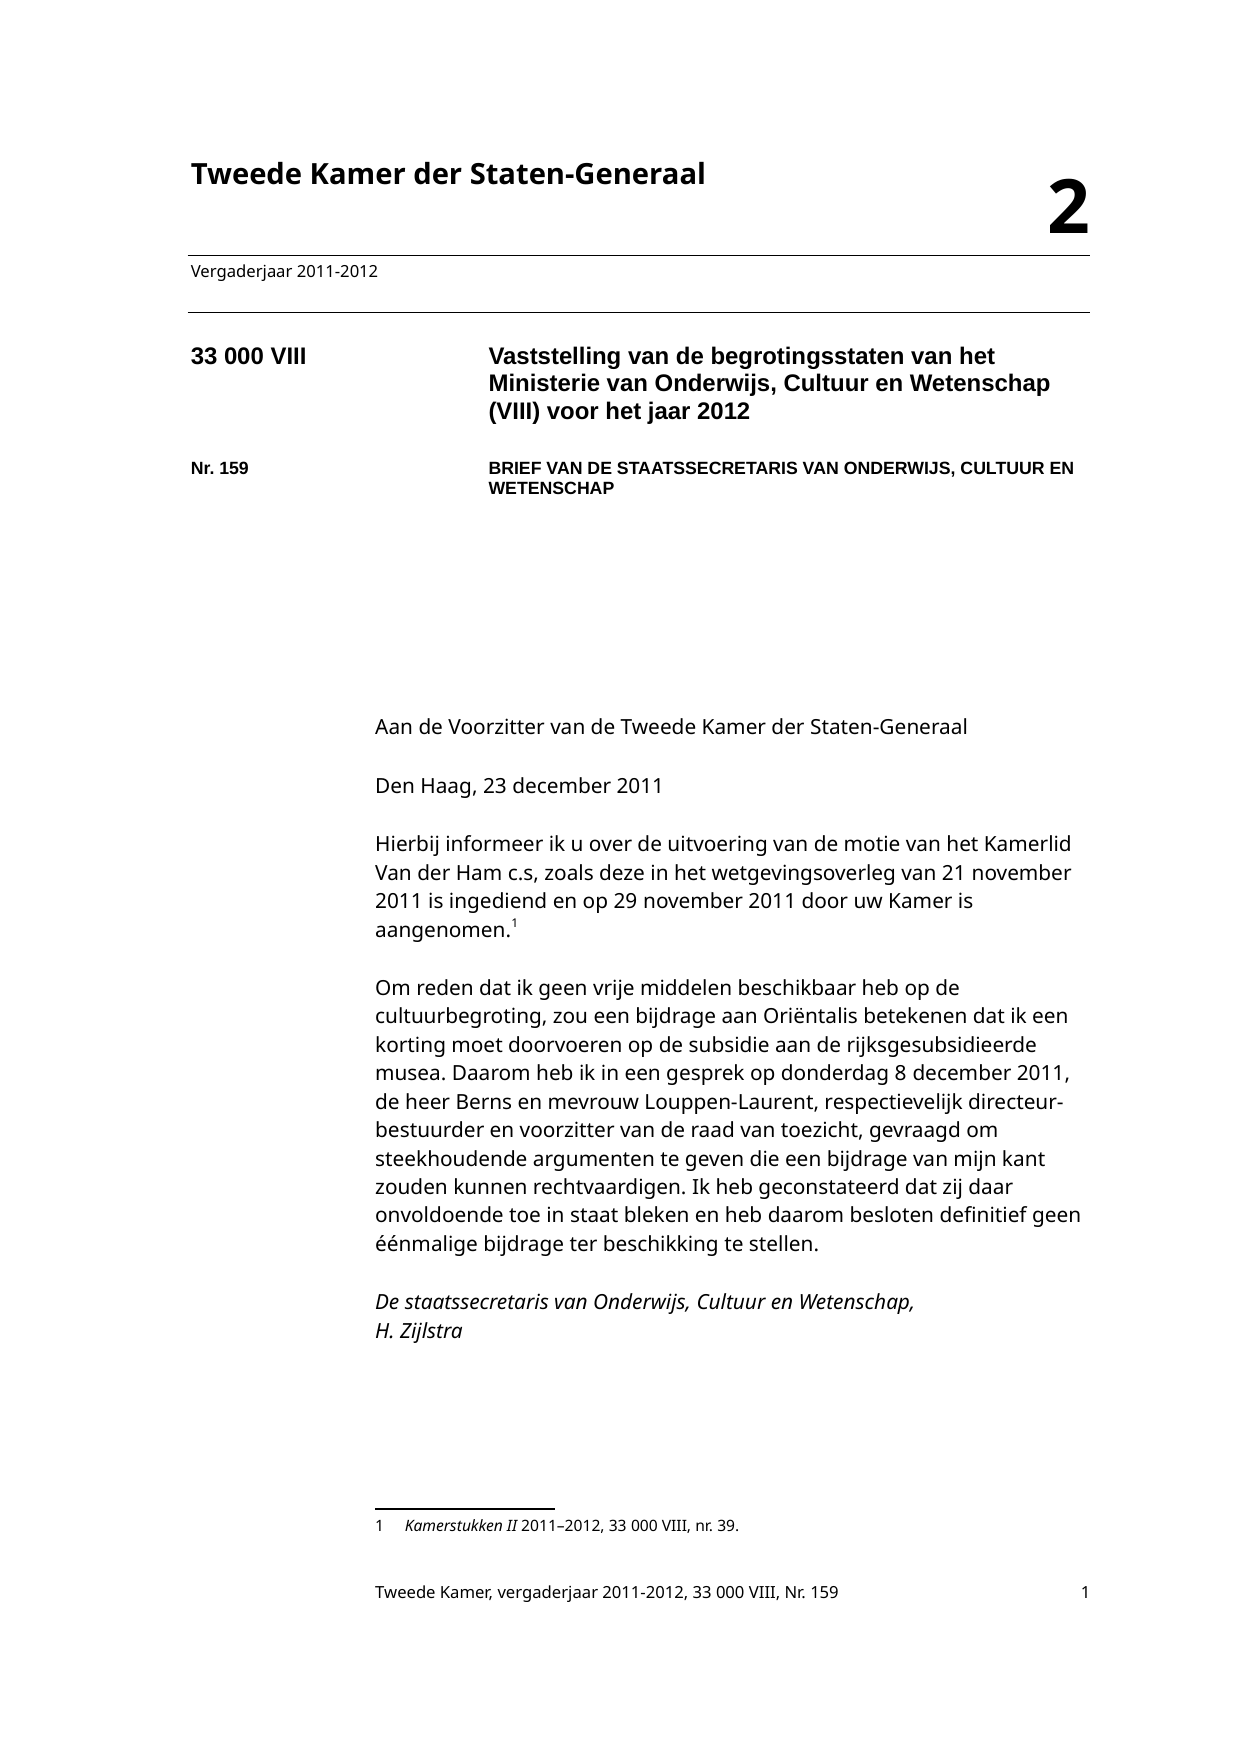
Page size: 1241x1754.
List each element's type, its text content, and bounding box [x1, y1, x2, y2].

text Om reden dat ik geen vrije middelen beschikbaar heb op de cultuurbegroting, zou een bijdrage aan Oriëntalis betekenen dat ik een korting moet doorvoeren op de subsidie aan de rijksgesubsidieerde musea. Daarom heb ik in een gesprek op donderdag 8 december 2011, de heer Berns en mevrouw Louppen-Laurent, respectievelijk directeur-bestuurder en voorzitter van de raad van toezicht, gevraagd om steekhoudende argumenten te geven die een bijdrage van mijn kant zouden kunnen rechtvaardigen. Ik heb geconstateerd dat zij daar onvoldoende toe in staat bleken en heb daarom besloten definitief geen éénmalige bijdrage ter beschikking te stellen. [375, 973, 1090, 1257]
table_cell [485, 256, 1090, 312]
text Kamerstukken II 2011–2012, 33 000 VIII, nr. 39. [375, 1508, 1090, 1536]
table_header 2 [910, 150, 1090, 255]
table_cell [188, 313, 485, 339]
table_header Tweede Kamer der Staten-Generaal [188, 150, 909, 255]
table_cell 33 000 VIII [188, 339, 485, 454]
text H. Zijlstra [375, 1316, 1090, 1344]
table_cell Vaststelling van de begrotingsstaten van het Ministerie van Onderwijs, Cultuur en Wetenschap (VIII) voor het jaar 2012 [485, 339, 1090, 454]
table_cell BRIEF VAN DE STAATSSECRETARIS VAN ONDERWIJS, CULTUUR EN WETENSCHAP [485, 455, 1090, 594]
table_cell Vergaderjaar 2011-2012 [188, 256, 485, 312]
text Aan de Voorzitter van de Tweede Kamer der Staten-Generaal [375, 712, 1090, 741]
text De staatssecretaris van Onderwijs, Cultuur en Wetenschap, [375, 1287, 1090, 1316]
table_cell [485, 313, 1090, 339]
text Den Haag, 23 december 2011 [375, 771, 1090, 799]
text Hierbij informeer ik u over de uitvoering van de motie van het Kamerlid Van der Ham c.s, zoals deze in het wetgevingsoverleg van 21 november 2011 is ingediend en op 29 november 2011 door uw Kamer is aangenomen. [375, 829, 1090, 943]
table_cell Nr. 159 [188, 455, 485, 594]
